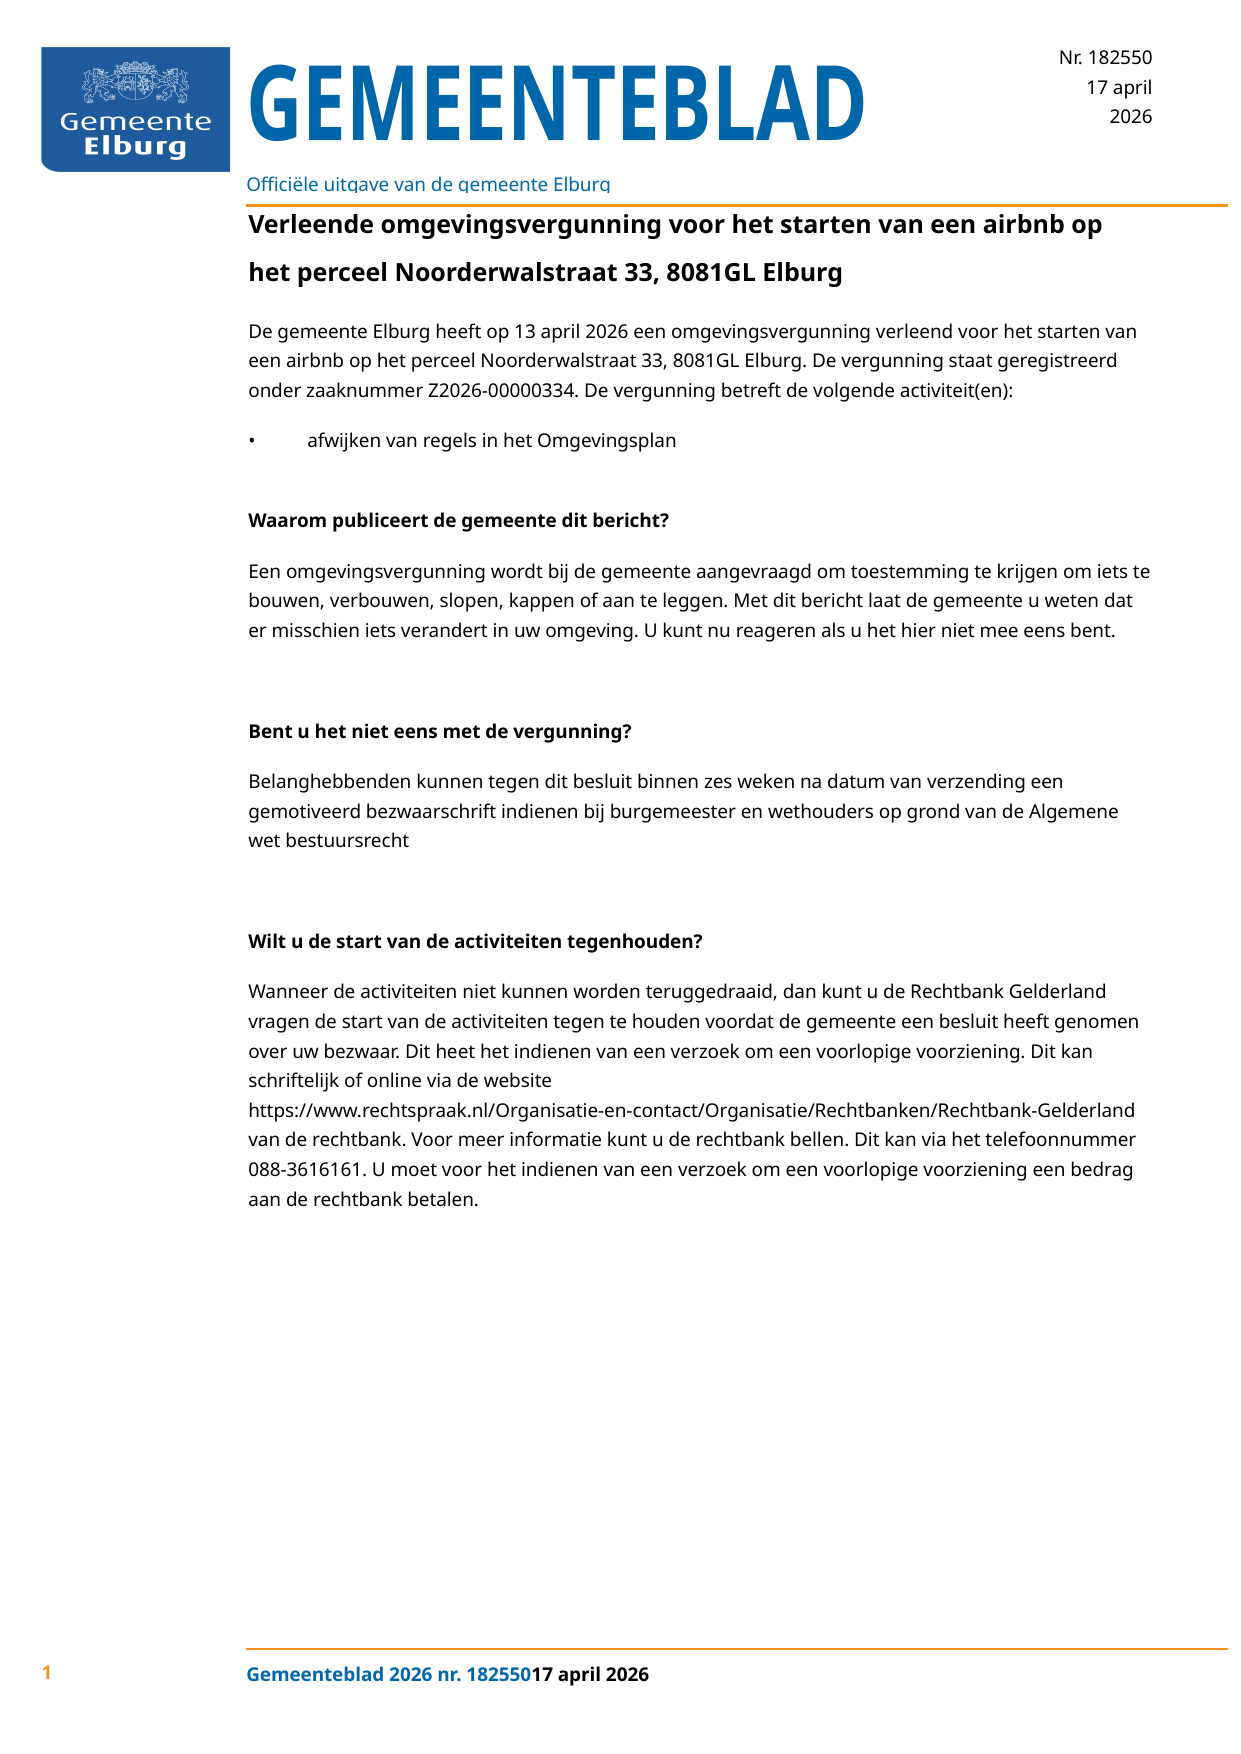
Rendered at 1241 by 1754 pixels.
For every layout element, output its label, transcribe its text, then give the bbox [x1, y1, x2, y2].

text De gemeente Elburg heeft op 13 april 2026 een omgevingsvergunning verleend voor het starten van een airbnb op het perceel Noorderwalstraat 33, 8081GL Elburg. De vergunning staat geregistreerd onder zaaknummer Z2026-00000334. De vergunning betreft de volgende activiteit(en): [248, 318, 1152, 403]
text Wilt u de start van de activiteiten tegenhouden? [248, 928, 1152, 954]
text Waarom publiceert de gemeente dit bericht? [248, 507, 1152, 533]
text Verleende omgevingsvergunning voor het starten van een airbnb op het perceel Noorderwalstraat 33, 8081GL Elburg [248, 207, 1152, 288]
text Bent u het niet eens met de vergunning? [248, 718, 1152, 744]
list afwijken van regels in het Omgevingsplan [248, 427, 1152, 453]
text Belanghebbenden kunnen tegen dit besluit binnen zes weken na datum van verzending een gemotiveerd bezwaarschrift indienen bij burgemeester en wethouders op grond van de Algemene wet bestuursrecht [248, 768, 1152, 853]
text Wanneer de activiteiten niet kunnen worden teruggedraaid, dan kunt u de Rechtbank Gelderland vragen de start van de activiteiten tegen te houden voordat de gemeente een besluit heeft genomen over uw bezwaar. Dit heet het indienen van een verzoek om een voorlopige voorziening. Dit kan schriftelijk of online via de website https://www.rechtspraak.nl/Organisatie-en-contact/Organisatie/Rechtbanken/Rechtbank-Gelderland van de rechtbank. Voor meer informatie kunt u de rechtbank bellen. Dit kan via het telefoonnummer 088-3616161. U moet voor het indienen van een verzoek om een voorlopige voorziening een bedrag aan de rechtbank betalen. [248, 979, 1152, 1212]
picture [41, 47, 231, 172]
text Een omgevingsvergunning wordt bij de gemeente aangevraagd om toestemming te krijgen om iets te bouwen, verbouwen, slopen, kappen of aan te leggen. Met dit bericht laat de gemeente u weten dat er misschien iets verandert in uw omgeving. U kunt nu reageren als u het hier niet mee eens bent. [248, 558, 1152, 643]
